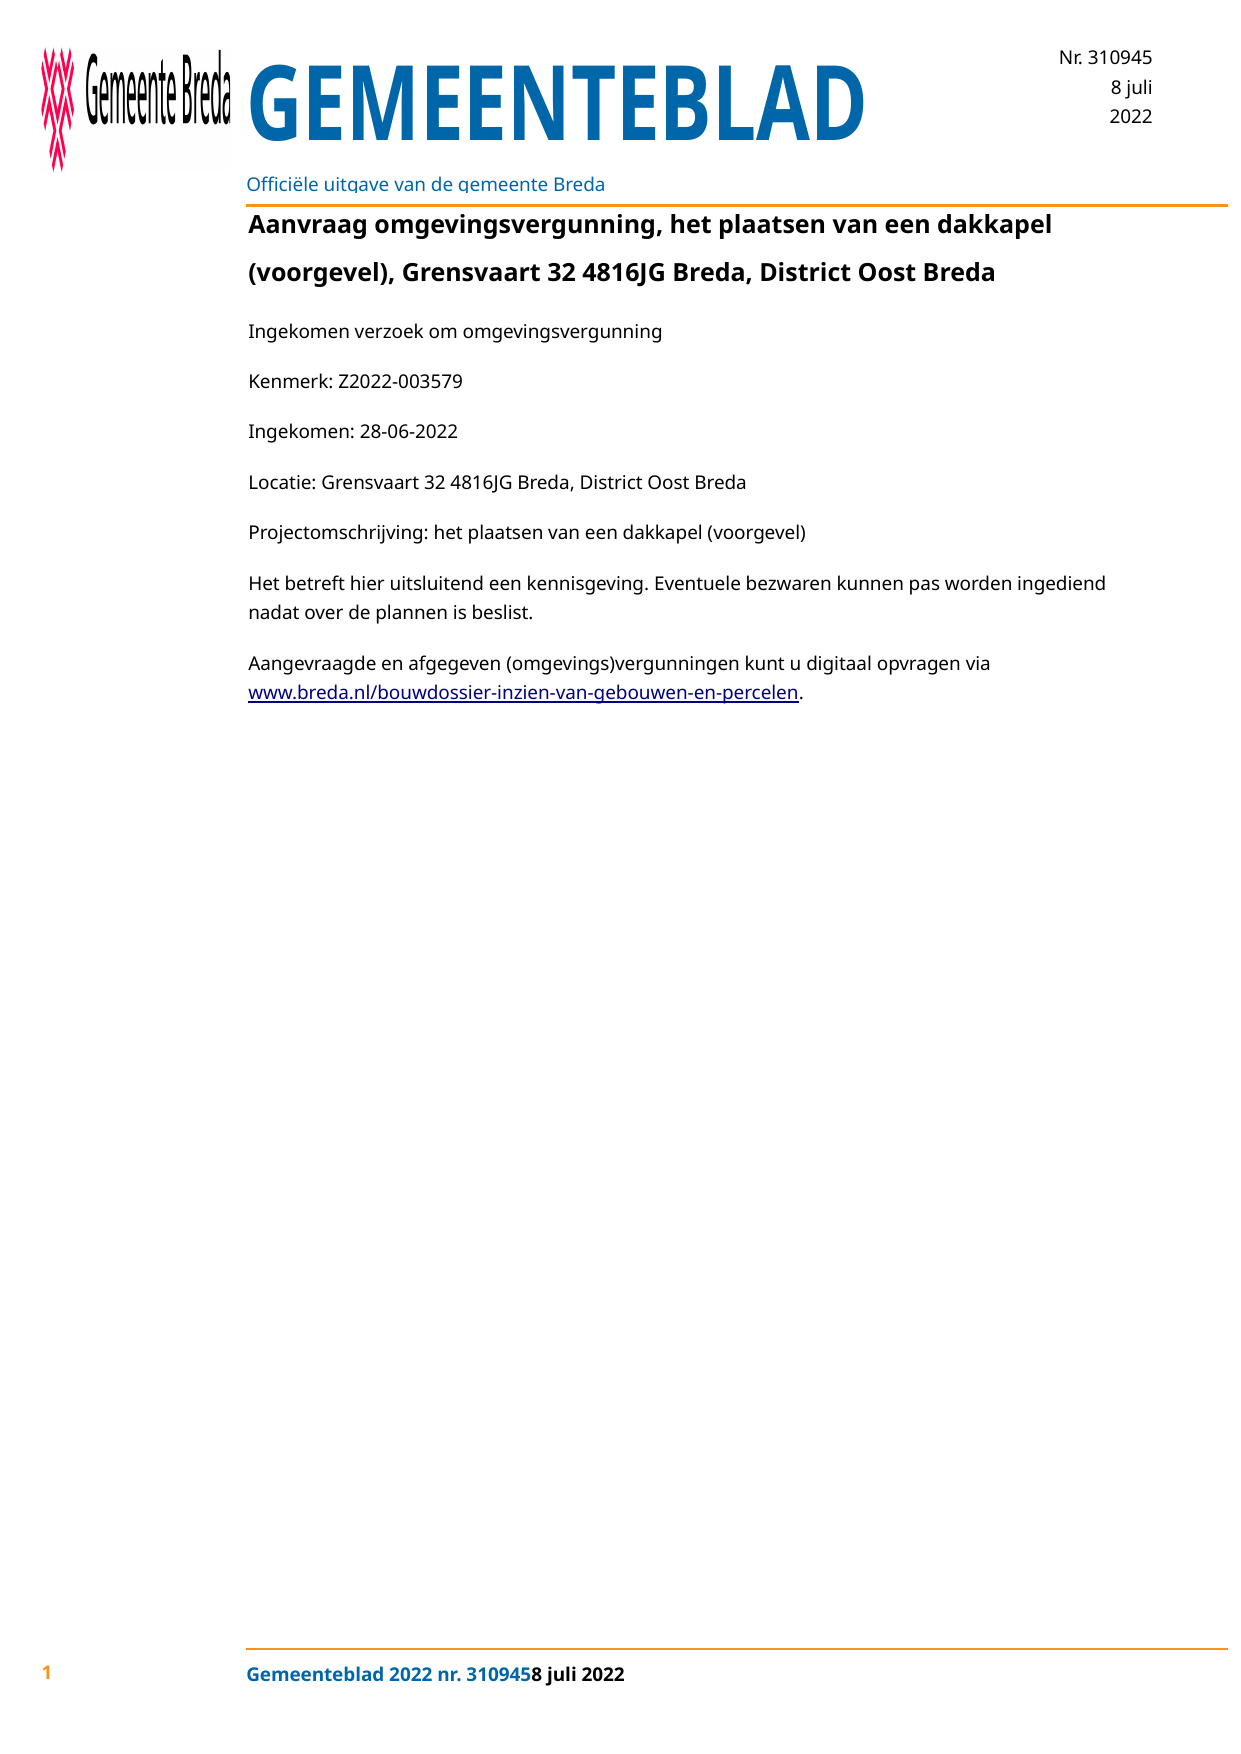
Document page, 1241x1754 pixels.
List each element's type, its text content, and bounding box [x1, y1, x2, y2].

text Projectomschrijving: het plaatsen van een dakkapel (voorgevel) [248, 519, 1152, 545]
text Ingekomen: 28-06-2022 [248, 419, 1152, 444]
text Ingekomen verzoek om omgevingsvergunning [248, 318, 1152, 344]
text Het betreft hier uitsluitend een kennisgeving. Eventuele bezwaren kunnen pas worden ingediend nadat over de plannen is beslist. [248, 570, 1152, 625]
text Locatie: Grensvaart 32 4816JG Breda, District Oost Breda [248, 469, 1152, 495]
text Kenmerk: Z2022-003579 [248, 368, 1152, 394]
text Aanvraag omgevingsvergunning, het plaatsen van een dakkapel (voorgevel), Grensvaart 32 4816JG Breda, District Oost Breda [248, 207, 1152, 288]
picture [41, 47, 231, 172]
text Aangevraagde en afgegeven (omgevings)vergunningen kunt u digitaal opvragen via www.breda.nl/bouwdossier-inzien-van-gebouwen-en-percelen. [248, 650, 1152, 705]
